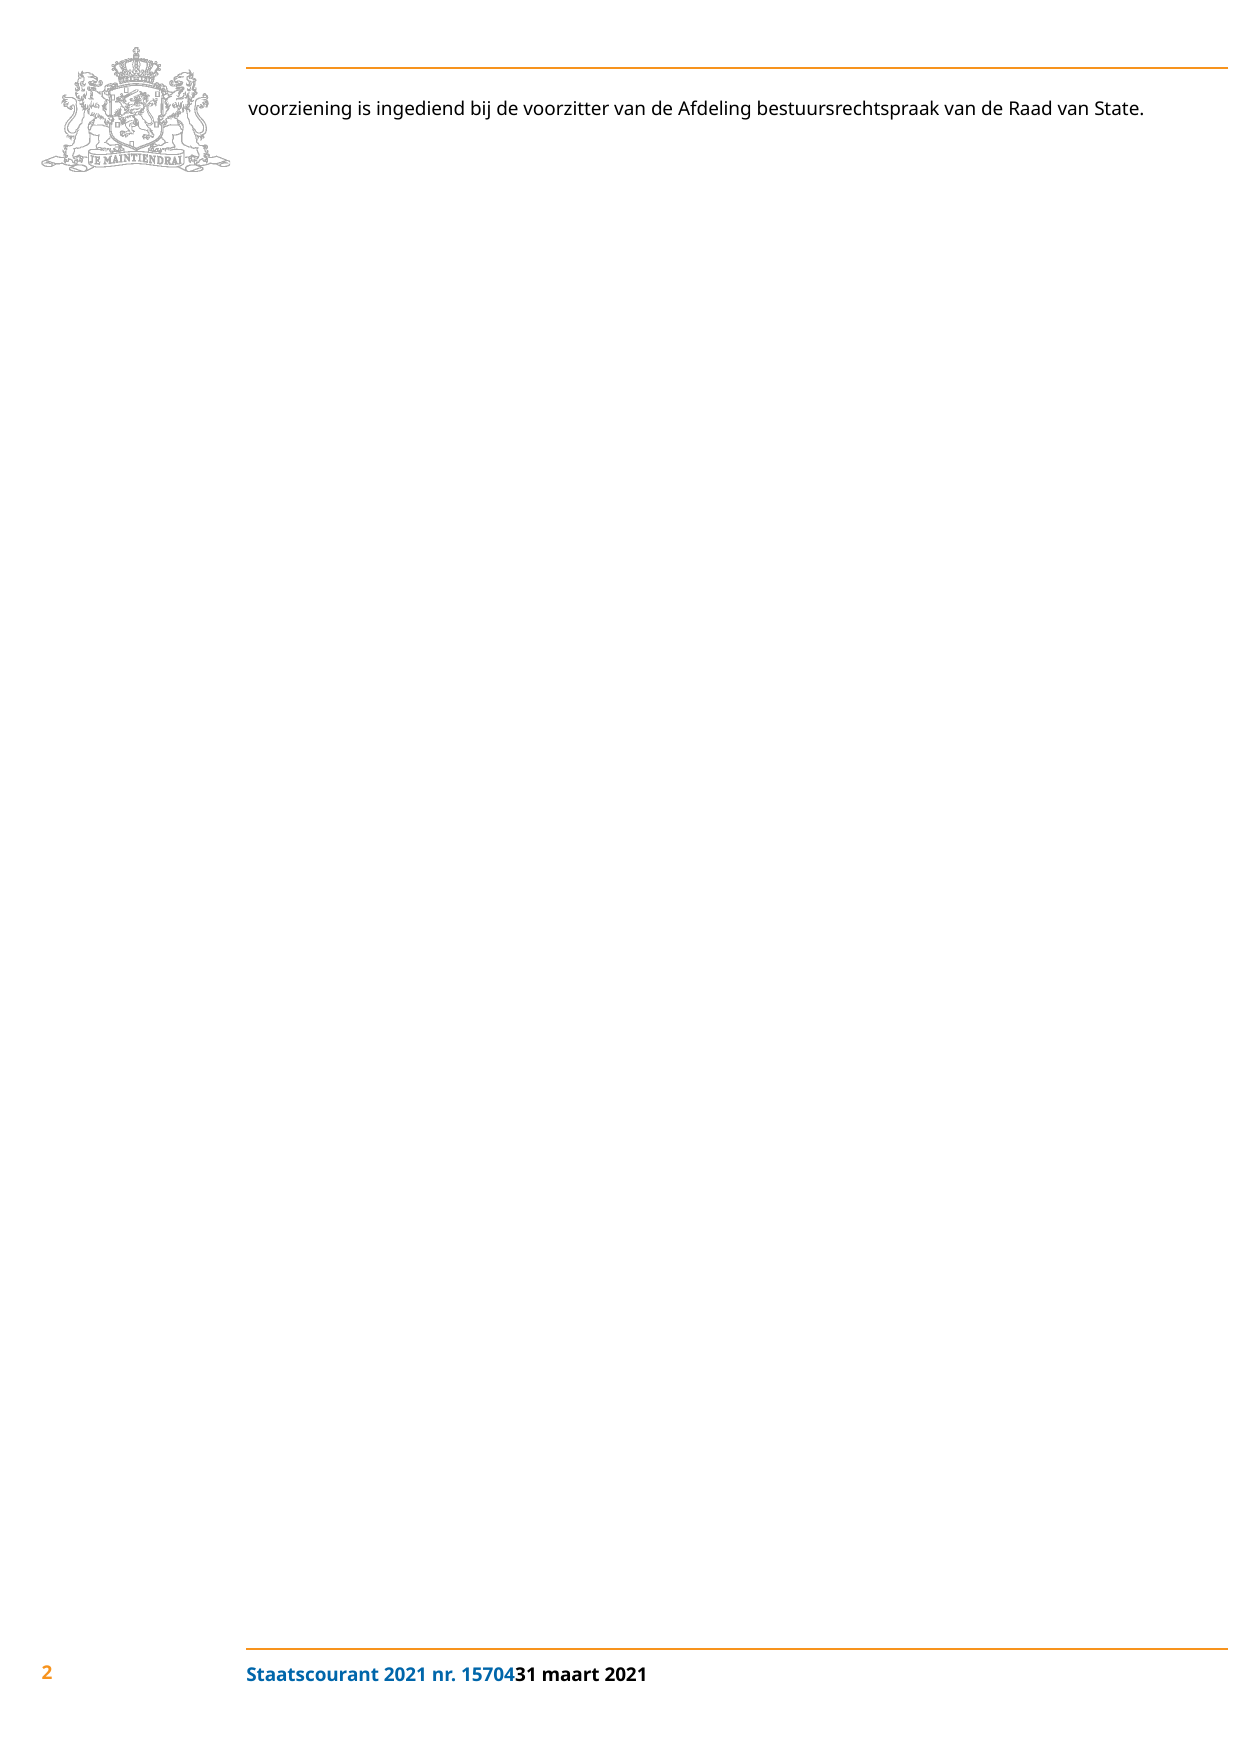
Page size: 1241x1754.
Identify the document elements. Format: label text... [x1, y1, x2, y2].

picture [41, 47, 231, 172]
text voorziening is ingediend bij de voorzitter van de Afdeling bestuursrechtspraak van de Raad van State. [248, 95, 1152, 121]
